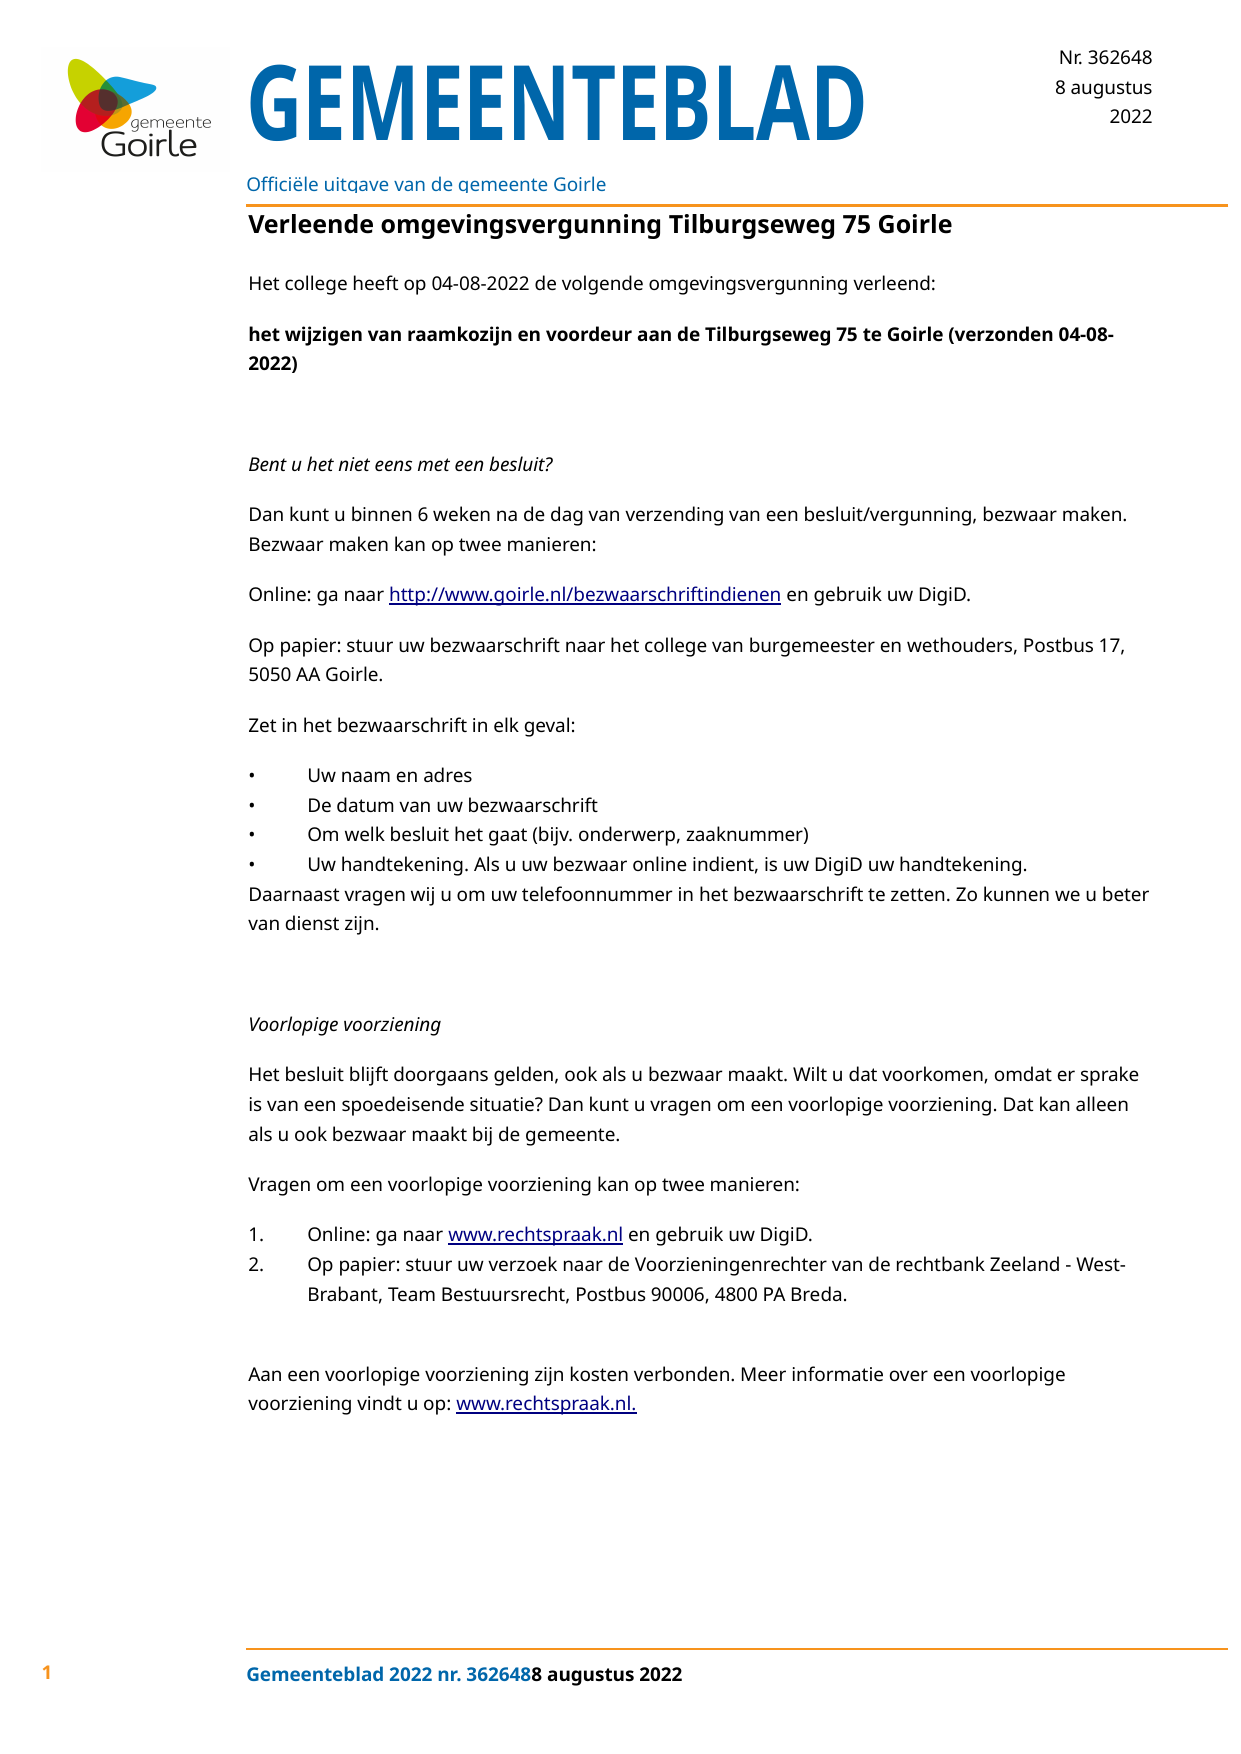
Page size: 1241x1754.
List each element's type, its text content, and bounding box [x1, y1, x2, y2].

list Uw handtekening. Als u uw bezwaar online indient, is uw DigiD uw handtekening. [248, 851, 1152, 877]
text Het college heeft op 04-08-2022 de volgende omgevingsvergunning verleend: [248, 270, 1152, 296]
text het wijzigen van raamkozijn en voordeur aan de Tilburgseweg 75 te Goirle (verzonden 04-08-2022) [248, 321, 1152, 376]
text Bent u het niet eens met een besluit? [248, 451, 1152, 477]
text Het besluit blijft doorgaans gelden, ook als u bezwaar maakt. Wilt u dat voorkomen, omdat er sprake is van een spoedeisende situatie? Dan kunt u vragen om een voorlopige voorziening. Dat kan alleen als u ook bezwaar maakt bij de gemeente. [248, 1062, 1152, 1146]
text Op papier: stuur uw bezwaarschrift naar het college van burgemeester en wethouders, Postbus 17, 5050 AA Goirle. [248, 632, 1152, 687]
list Om welk besluit het gaat (bijv. onderwerp, zaaknummer) [248, 822, 1152, 847]
list Uw naam en adres [248, 762, 1152, 788]
text Zet in het bezwaarschrift in elk geval: [248, 712, 1152, 738]
text Verleende omgevingsvergunning Tilburgseweg 75 Goirle [248, 207, 1152, 241]
list Online: ga naar www.rechtspraak.nl en gebruik uw DigiD. [248, 1222, 1152, 1247]
text Daarnaast vragen wij u om uw telefoonnummer in het bezwaarschrift te zetten. Zo kunnen we u beter van dienst zijn. [248, 881, 1152, 936]
text Aan een voorlopige voorziening zijn kosten verbonden. Meer informatie over een voorlopige voorziening vindt u op: www.rechtspraak.nl. [248, 1361, 1152, 1416]
list Op papier: stuur uw verzoek naar de Voorzieningenrechter van de rechtbank Zeeland - West-Brabant, Team Bestuursrecht, Postbus 90006, 4800 PA Breda. [248, 1251, 1152, 1306]
list De datum van uw bezwaarschrift [248, 792, 1152, 818]
picture [41, 47, 231, 172]
text Vragen om een voorlopige voorziening kan op twee manieren: [248, 1171, 1152, 1197]
text Dan kunt u binnen 6 weken na de dag van verzending van een besluit/vergunning, bezwaar maken. Bezwaar maken kan op twee manieren: [248, 502, 1152, 557]
text Voorlopige voorziening [248, 1011, 1152, 1037]
text Online: ga naar http://www.goirle.nl/bezwaarschriftindienen en gebruik uw DigiD. [248, 582, 1152, 607]
